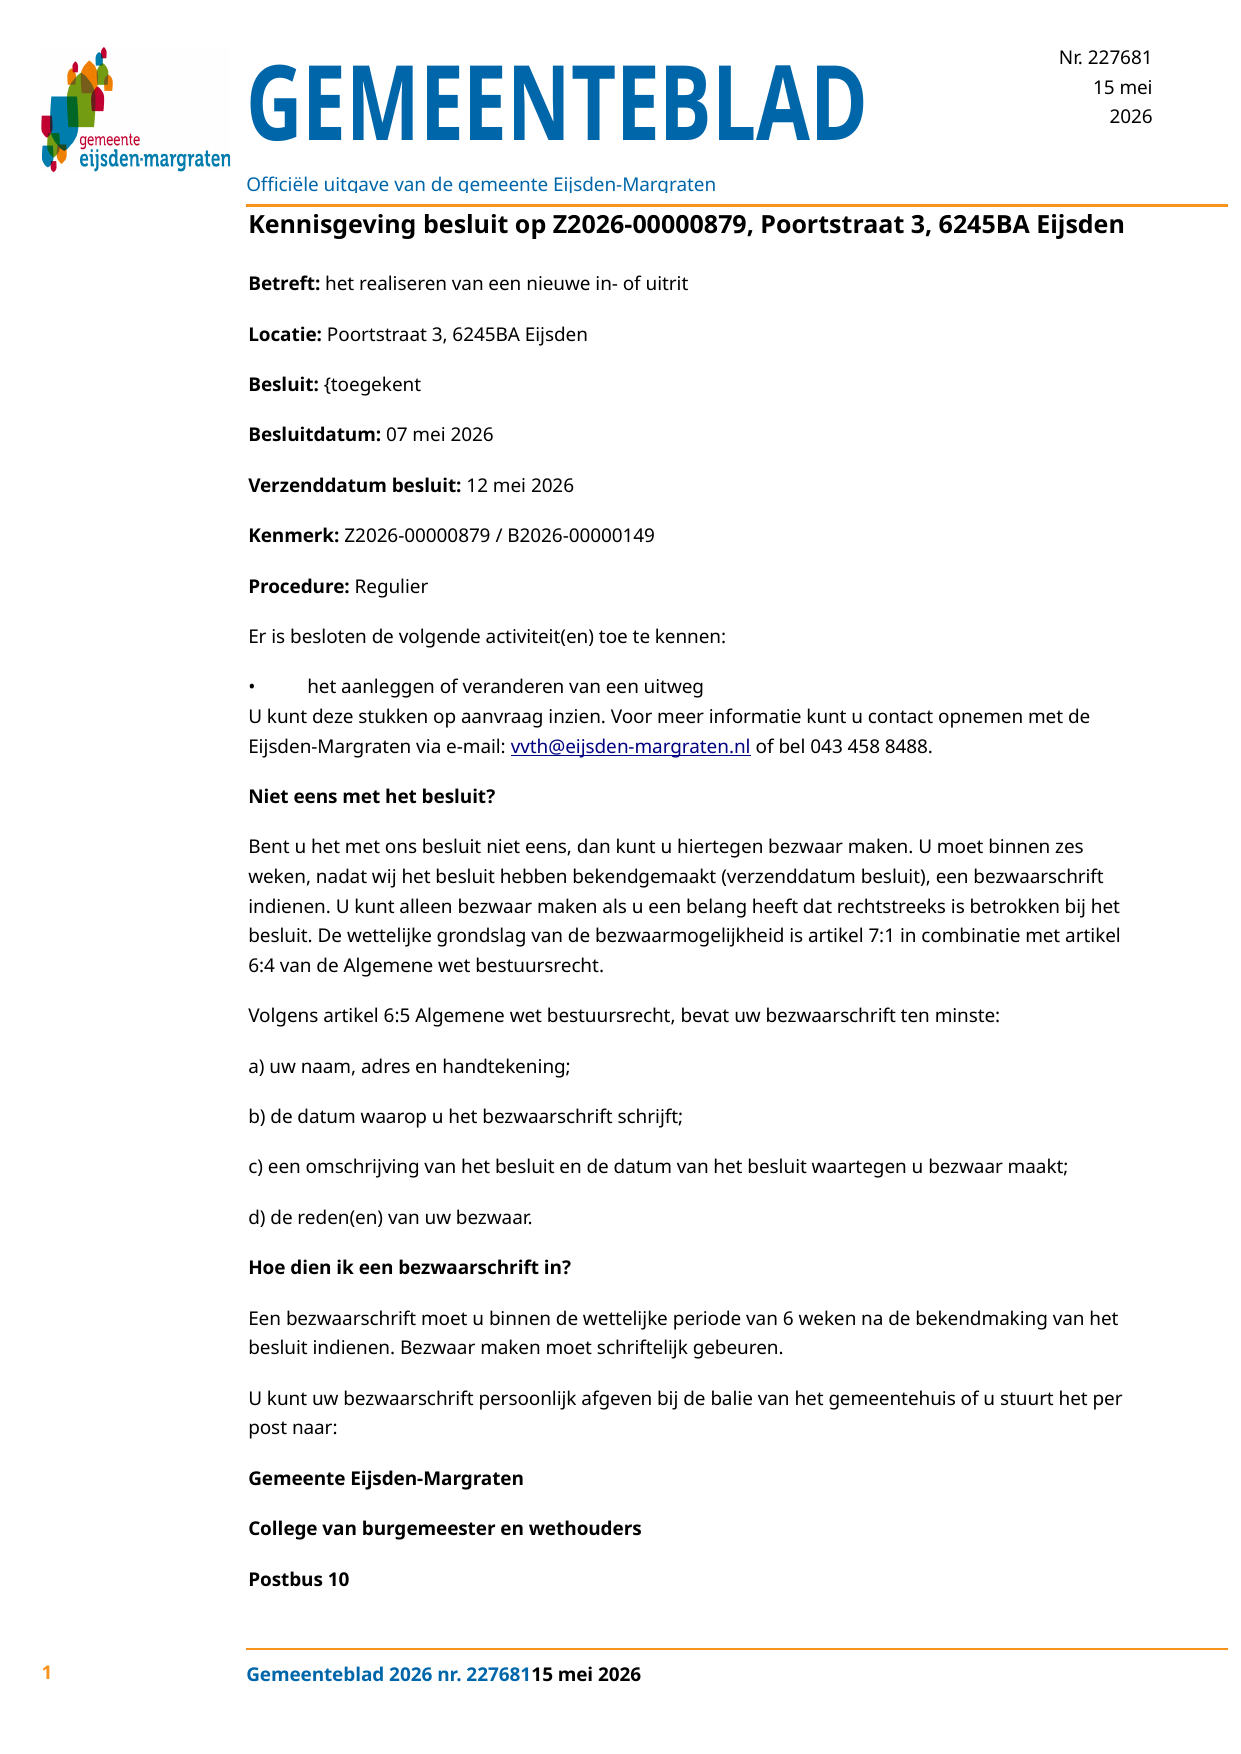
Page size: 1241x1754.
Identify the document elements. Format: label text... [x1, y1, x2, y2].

text Gemeente Eijsden-Margraten [248, 1465, 1152, 1491]
text Procedure: Regulier [248, 573, 1152, 598]
text b) de datum waarop u het bezwaarschrift schrijft; [248, 1103, 1152, 1129]
list het aanleggen of veranderen van een uitweg [248, 674, 1152, 699]
text Niet eens met het besluit? [248, 783, 1152, 809]
text a) uw naam, adres en handtekening; [248, 1053, 1152, 1078]
text Postbus 10 [248, 1566, 1152, 1591]
text College van burgemeester en wethouders [248, 1515, 1152, 1541]
text Besluit: {toegekent [248, 371, 1152, 397]
text Kennisgeving besluit op Z2026-00000879, Poortstraat 3, 6245BA Eijsden [248, 207, 1152, 241]
text d) de reden(en) van uw bezwaar. [248, 1204, 1152, 1230]
text U kunt deze stukken op aanvraag inzien. Voor meer informatie kunt u contact opnemen met de Eijsden-Margraten via e-mail: vvth@eijsden-margraten.nl of bel 043 458 8488. [248, 703, 1152, 758]
text Besluitdatum: 07 mei 2026 [248, 422, 1152, 447]
text Locatie: Poortstraat 3, 6245BA Eijsden [248, 321, 1152, 346]
text Kenmerk: Z2026-00000879 / B2026-00000149 [248, 522, 1152, 548]
text Hoe dien ik een bezwaarschrift in? [248, 1254, 1152, 1280]
text Volgens artikel 6:5 Algemene wet bestuursrecht, bevat uw bezwaarschrift ten minste: [248, 1002, 1152, 1028]
text Er is besloten de volgende activiteit(en) toe te kennen: [248, 623, 1152, 649]
text Betreft: het realiseren van een nieuwe in- of uitrit [248, 270, 1152, 296]
picture [41, 47, 231, 172]
text Verzenddatum besluit: 12 mei 2026 [248, 472, 1152, 498]
text Bent u het met ons besluit niet eens, dan kunt u hiertegen bezwaar maken. U moet binnen zes weken, nadat wij het besluit hebben bekendgemaakt (verzenddatum besluit), een bezwaarschrift indienen. U kunt alleen bezwaar maken als u een belang heeft dat rechtstreeks is betrokken bij het besluit. De wettelijke grondslag van de bezwaarmogelijkheid is artikel 7:1 in combinatie met artikel 6:4 van de Algemene wet bestuursrecht. [248, 834, 1152, 978]
text U kunt uw bezwaarschrift persoonlijk afgeven bij de balie van het gemeentehuis of u stuurt het per post naar: [248, 1385, 1152, 1440]
text Een bezwaarschrift moet u binnen de wettelijke periode van 6 weken na de bekendmaking van het besluit indienen. Bezwaar maken moet schriftelijk gebeuren. [248, 1305, 1152, 1360]
text c) een omschrijving van het besluit en de datum van het besluit waartegen u bezwaar maakt; [248, 1154, 1152, 1179]
